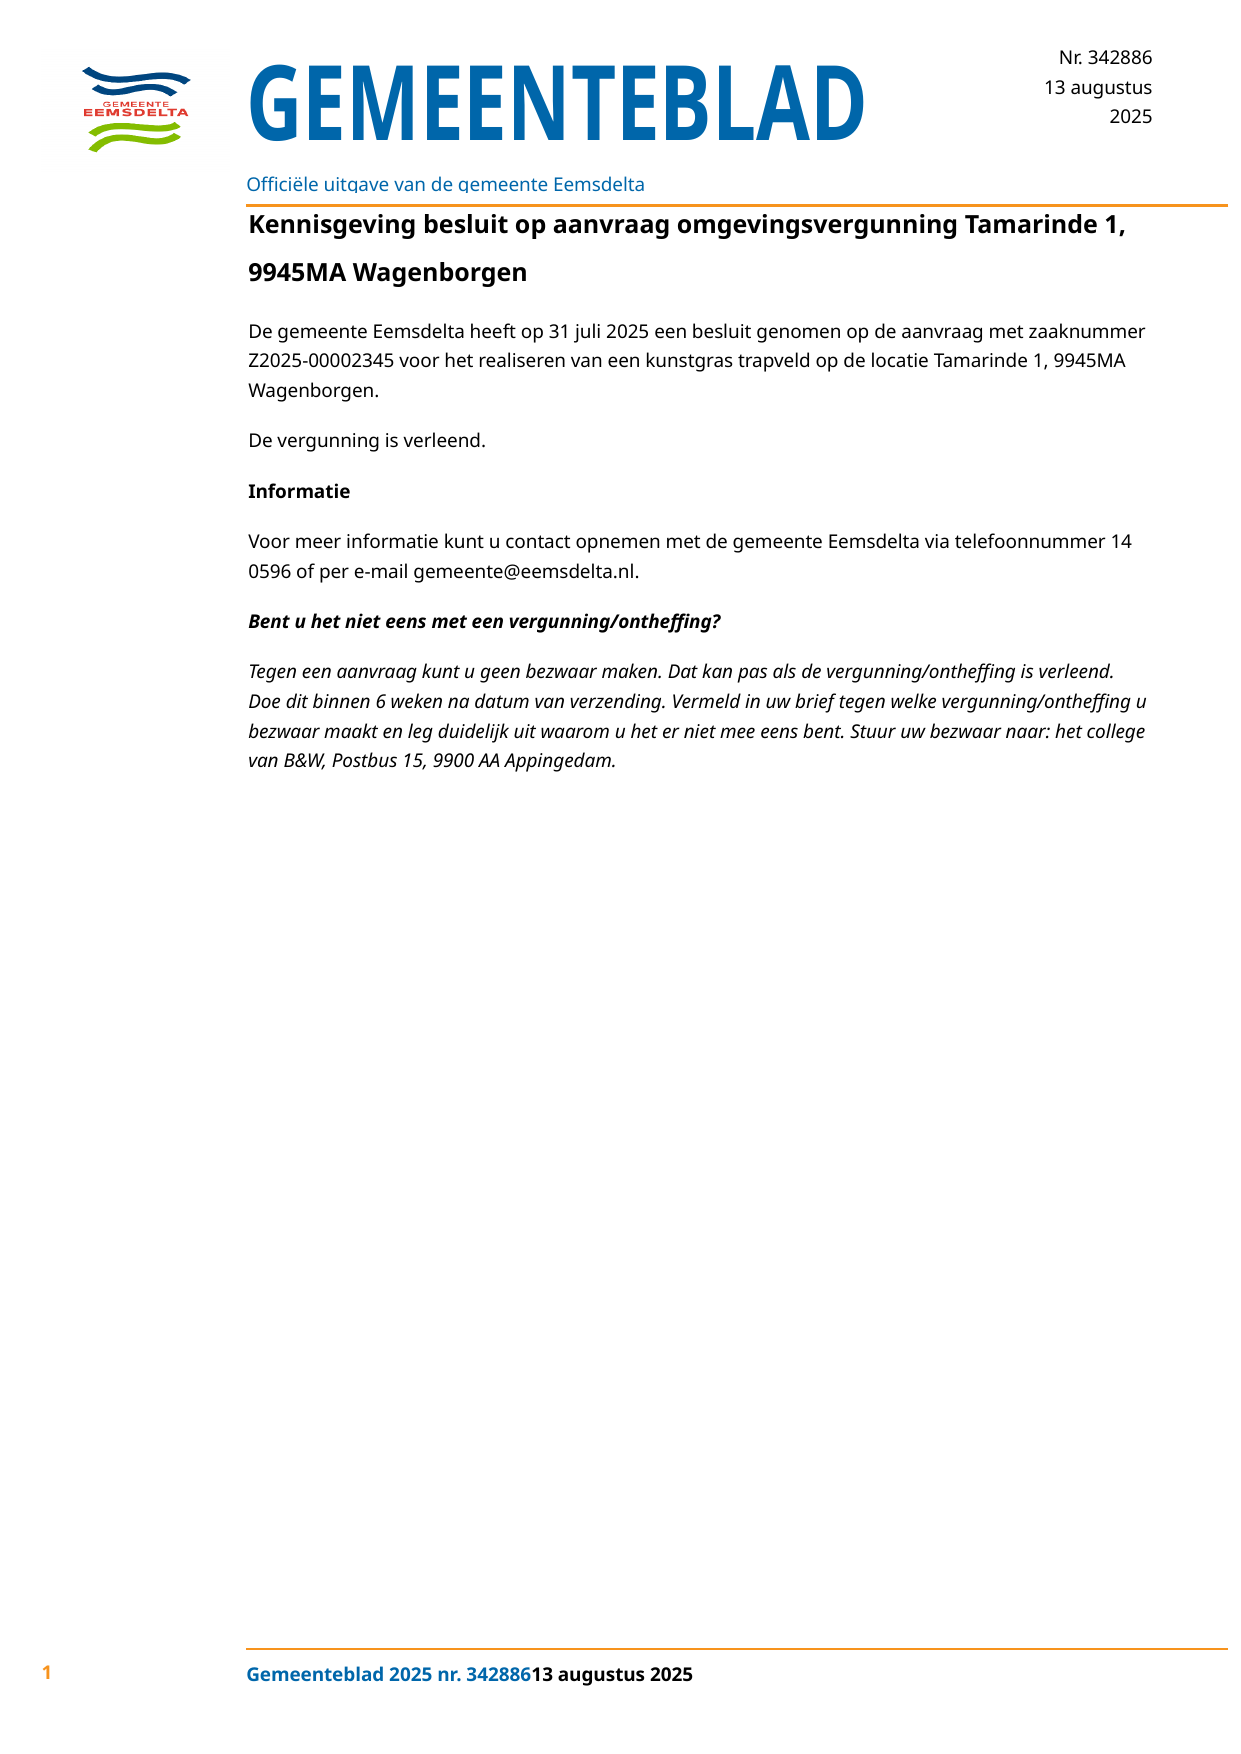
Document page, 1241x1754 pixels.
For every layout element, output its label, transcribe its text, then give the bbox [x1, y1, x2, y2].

text De vergunning is verleend. [248, 427, 1152, 453]
text Bent u het niet eens met een vergunning/ontheffing? [248, 608, 1152, 634]
text Informatie [248, 478, 1152, 504]
picture [41, 47, 231, 172]
text Tegen een aanvraag kunt u geen bezwaar maken. Dat kan pas als de vergunning/ontheffing is verleend. Doe dit binnen 6 weken na datum van verzending. Vermeld in uw brief tegen welke vergunning/ontheffing u bezwaar maakt en leg duidelijk uit waarom u het er niet mee eens bent. Stuur uw bezwaar naar: het college van B&W, Postbus 15, 9900 AA Appingedam. [248, 659, 1152, 773]
text Kennisgeving besluit op aanvraag omgevingsvergunning Tamarinde 1, 9945MA Wagenborgen [248, 207, 1152, 288]
text De gemeente Eemsdelta heeft op 31 juli 2025 een besluit genomen op de aanvraag met zaaknummer Z2025-00002345 voor het realiseren van een kunstgras trapveld op de locatie Tamarinde 1, 9945MA Wagenborgen. [248, 318, 1152, 403]
text Voor meer informatie kunt u contact opnemen met de gemeente Eemsdelta via telefoonnummer 14 0596 of per e-mail gemeente@eemsdelta.nl. [248, 528, 1152, 584]
